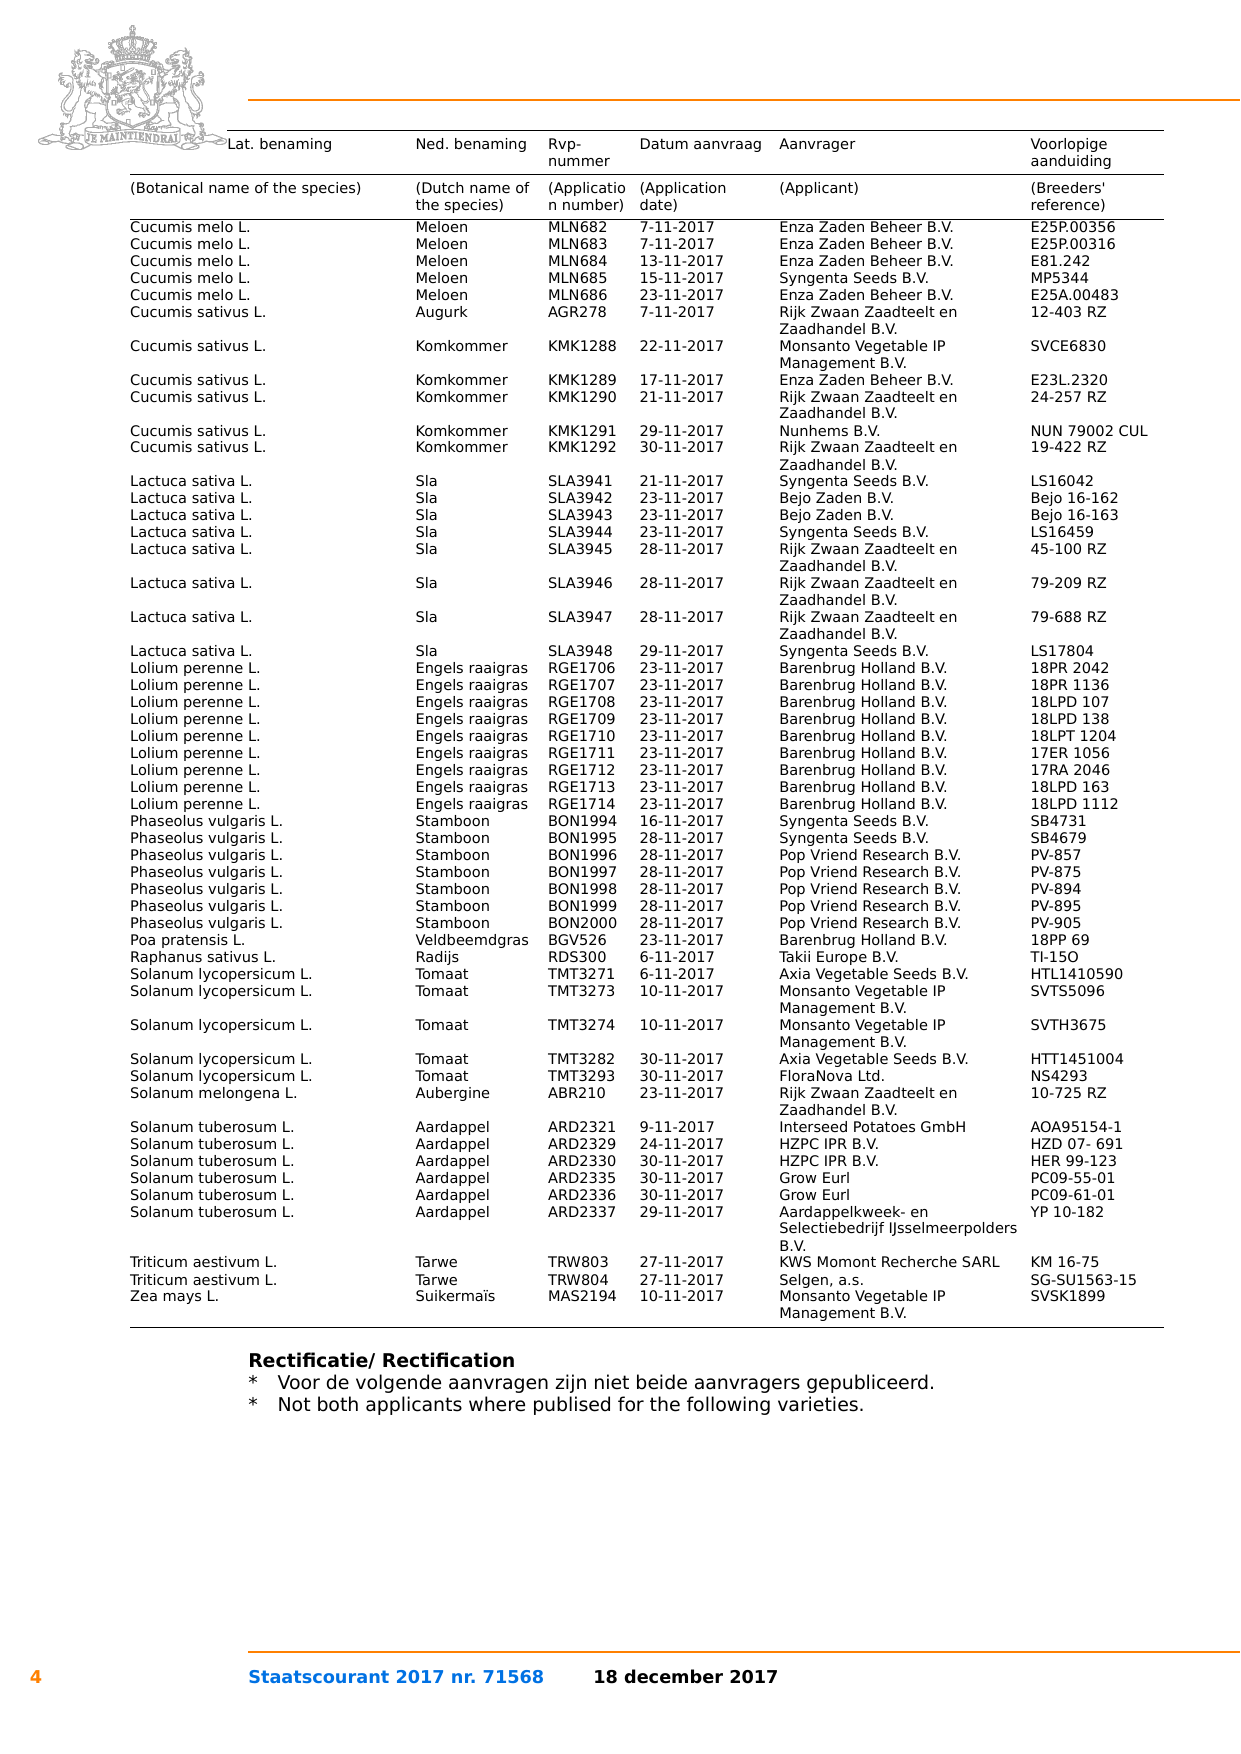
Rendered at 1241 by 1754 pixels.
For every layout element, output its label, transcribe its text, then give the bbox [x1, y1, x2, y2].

table_cell Cucumis sativus L. [130, 423, 409, 439]
table_cell Komkommer [410, 423, 542, 439]
table_cell 23-11-2017 [633, 660, 773, 677]
table_cell Lactuca sativa L. [130, 507, 409, 524]
table_cell Barenbrug Holland B.V. [773, 779, 1024, 796]
table_cell SLA3941 [542, 473, 633, 490]
table_cell Tomaat [410, 1017, 542, 1051]
table_cell 29-11-2017 [633, 643, 773, 660]
table_cell Phaseolus vulgaris L. [130, 830, 409, 847]
table_cell Meloen [410, 236, 542, 253]
table_cell Aardappelkweek- en Selectiebedrijf IJsselmeerpolders B.V. [773, 1204, 1024, 1254]
table_cell E81.242 [1025, 253, 1163, 269]
table_cell 28-11-2017 [633, 830, 773, 847]
table_cell 23-11-2017 [633, 507, 773, 524]
table_cell Meloen [410, 270, 542, 287]
table_cell 27-11-2017 [633, 1271, 773, 1288]
text * Not both applicants where publised for the following varieties. [248, 1394, 1163, 1416]
table_cell Axia Vegetable Seeds B.V. [773, 1051, 1024, 1068]
table_cell Rijk Zwaan Zaadteelt en Zaadhandel B.V. [773, 609, 1024, 643]
table_cell 28-11-2017 [633, 609, 773, 643]
table_cell RGE1710 [542, 728, 633, 745]
table_cell Komkommer [410, 371, 542, 388]
table_cell Lactuca sativa L. [130, 575, 409, 609]
table_cell Bejo Zaden B.V. [773, 507, 1024, 524]
table_cell Engels raaigras [410, 711, 542, 728]
table_cell 28-11-2017 [633, 864, 773, 881]
table_cell 27-11-2017 [633, 1254, 773, 1271]
table_cell Meloen [410, 287, 542, 303]
table_cell 23-11-2017 [633, 694, 773, 711]
table_cell 28-11-2017 [633, 541, 773, 575]
table_header Voorlopige aanduiding [1025, 131, 1163, 174]
table_cell Cucumis sativus L. [130, 371, 409, 388]
table_cell LS16459 [1025, 524, 1163, 541]
table_cell Monsanto Vegetable IP Management B.V. [773, 1288, 1024, 1327]
table_cell RGE1706 [542, 660, 633, 677]
table_cell 30-11-2017 [633, 1153, 773, 1169]
table_cell 18LPD 163 [1025, 779, 1163, 796]
table_cell Lactuca sativa L. [130, 643, 409, 660]
table_cell Syngenta Seeds B.V. [773, 473, 1024, 490]
table_cell TMT3271 [542, 966, 633, 983]
table_cell Cucumis sativus L. [130, 389, 409, 422]
table_cell Aardappel [410, 1204, 542, 1254]
table_cell 79-209 RZ [1025, 575, 1163, 609]
table_cell PV-905 [1025, 915, 1163, 932]
table_cell MLN686 [542, 287, 633, 303]
table_cell Syngenta Seeds B.V. [773, 643, 1024, 660]
table_cell Lolium perenne L. [130, 660, 409, 677]
table_cell 29-11-2017 [633, 1204, 773, 1254]
table_cell SB4679 [1025, 830, 1163, 847]
table_cell Barenbrug Holland B.V. [773, 694, 1024, 711]
table_cell Sla [410, 507, 542, 524]
table_cell TRW804 [542, 1271, 633, 1288]
table_cell LS16042 [1025, 473, 1163, 490]
table_cell Syngenta Seeds B.V. [773, 830, 1024, 847]
table_cell Augurk [410, 304, 542, 337]
table_cell 17RA 2046 [1025, 762, 1163, 779]
table_cell HTT1451004 [1025, 1051, 1163, 1068]
table_header Ned. benaming [410, 131, 542, 174]
table_cell RGE1712 [542, 762, 633, 779]
table_cell Grow Eurl [773, 1170, 1024, 1186]
table_header Rvp-nummer [542, 131, 633, 174]
table_cell AGR278 [542, 304, 633, 337]
table_cell Lolium perenne L. [130, 796, 409, 813]
table_cell Aubergine [410, 1085, 542, 1118]
table_cell PV-895 [1025, 898, 1163, 915]
table_cell Barenbrug Holland B.V. [773, 677, 1024, 694]
table_cell Engels raaigras [410, 779, 542, 796]
table_cell Solanum tuberosum L. [130, 1204, 409, 1254]
table_cell ARD2330 [542, 1153, 633, 1169]
table_cell 6-11-2017 [633, 949, 773, 966]
table_cell RGE1709 [542, 711, 633, 728]
table_cell Tomaat [410, 1068, 542, 1084]
table_cell Sla [410, 490, 542, 507]
table_cell 23-11-2017 [633, 796, 773, 813]
table_cell 30-11-2017 [633, 1051, 773, 1068]
table_cell (Breeders' reference) [1025, 175, 1163, 219]
table_cell PV-894 [1025, 881, 1163, 898]
table_cell HZPC IPR B.V. [773, 1153, 1024, 1169]
table_cell 6-11-2017 [633, 966, 773, 983]
table_cell 24-11-2017 [633, 1136, 773, 1152]
table_cell 29-11-2017 [633, 423, 773, 439]
table_cell Tarwe [410, 1271, 542, 1288]
table_cell Stamboon [410, 847, 542, 864]
table_cell 28-11-2017 [633, 575, 773, 609]
table_cell E23L.2320 [1025, 371, 1163, 388]
table_cell NS4293 [1025, 1068, 1163, 1084]
table_cell ARD2335 [542, 1170, 633, 1186]
table_cell SLA3946 [542, 575, 633, 609]
table_cell 79-688 RZ [1025, 609, 1163, 643]
table_cell Engels raaigras [410, 762, 542, 779]
table_cell SVCE6830 [1025, 338, 1163, 371]
table_cell Engels raaigras [410, 728, 542, 745]
table_cell 30-11-2017 [633, 1170, 773, 1186]
table_cell Enza Zaden Beheer B.V. [773, 236, 1024, 253]
table_cell RGE1707 [542, 677, 633, 694]
table_cell Cucumis sativus L. [130, 439, 409, 473]
table_cell Cucumis melo L. [130, 287, 409, 303]
table_cell Stamboon [410, 813, 542, 830]
table_cell Meloen [410, 253, 542, 269]
table_cell 45-100 RZ [1025, 541, 1163, 575]
table_cell Solanum lycopersicum L. [130, 1051, 409, 1068]
table_cell Barenbrug Holland B.V. [773, 932, 1024, 949]
table_cell Enza Zaden Beheer B.V. [773, 220, 1024, 236]
table_cell Phaseolus vulgaris L. [130, 847, 409, 864]
table_cell ARD2321 [542, 1119, 633, 1136]
table_cell E25P.00356 [1025, 220, 1163, 236]
table_cell ARD2336 [542, 1186, 633, 1203]
table_cell MLN683 [542, 236, 633, 253]
table_cell TMT3274 [542, 1017, 633, 1051]
table_cell RGE1714 [542, 796, 633, 813]
table_cell Lactuca sativa L. [130, 490, 409, 507]
table_cell BON2000 [542, 915, 633, 932]
table_cell Lolium perenne L. [130, 677, 409, 694]
table_cell 24-257 RZ [1025, 389, 1163, 422]
table_cell 28-11-2017 [633, 915, 773, 932]
table_cell Rijk Zwaan Zaadteelt en Zaadhandel B.V. [773, 1085, 1024, 1118]
table_cell 10-11-2017 [633, 1017, 773, 1051]
table_cell Komkommer [410, 439, 542, 473]
table_cell 22-11-2017 [633, 338, 773, 371]
table_cell Phaseolus vulgaris L. [130, 881, 409, 898]
table_cell Lactuca sativa L. [130, 473, 409, 490]
table_cell 23-11-2017 [633, 287, 773, 303]
picture [38, 25, 227, 150]
table_cell 7-11-2017 [633, 304, 773, 337]
table_cell Solanum melongena L. [130, 1085, 409, 1118]
table_cell Engels raaigras [410, 677, 542, 694]
table_cell 18PR 2042 [1025, 660, 1163, 677]
table_cell KMK1288 [542, 338, 633, 371]
table_cell TMT3293 [542, 1068, 633, 1084]
table_cell Pop Vriend Research B.V. [773, 898, 1024, 915]
table_cell 10-11-2017 [633, 1288, 773, 1327]
table_cell Bejo 16-163 [1025, 507, 1163, 524]
table_cell Engels raaigras [410, 694, 542, 711]
table_cell ARD2337 [542, 1204, 633, 1254]
table_cell KMK1290 [542, 389, 633, 422]
table_cell Barenbrug Holland B.V. [773, 762, 1024, 779]
table_cell Meloen [410, 220, 542, 236]
table_cell Solanum tuberosum L. [130, 1170, 409, 1186]
table_cell 13-11-2017 [633, 253, 773, 269]
table_cell Grow Eurl [773, 1186, 1024, 1203]
table_cell 23-11-2017 [633, 524, 773, 541]
table_cell Sla [410, 575, 542, 609]
table_cell HZD 07- 691 [1025, 1136, 1163, 1152]
table_cell Tomaat [410, 983, 542, 1017]
table_cell 23-11-2017 [633, 677, 773, 694]
table_cell Tomaat [410, 1051, 542, 1068]
table_cell Cucumis melo L. [130, 236, 409, 253]
table_cell Barenbrug Holland B.V. [773, 660, 1024, 677]
table_cell BON1997 [542, 864, 633, 881]
table_cell Monsanto Vegetable IP Management B.V. [773, 1017, 1024, 1051]
table_cell SVTS5096 [1025, 983, 1163, 1017]
table_cell Barenbrug Holland B.V. [773, 745, 1024, 762]
table_cell HTL1410590 [1025, 966, 1163, 983]
table_cell Engels raaigras [410, 796, 542, 813]
table_cell MLN684 [542, 253, 633, 269]
table_cell YP 10-182 [1025, 1204, 1163, 1254]
table_cell 23-11-2017 [633, 711, 773, 728]
table_cell PV-875 [1025, 864, 1163, 881]
table_cell 10-725 RZ [1025, 1085, 1163, 1118]
table_cell KWS Momont Recherche SARL [773, 1254, 1024, 1271]
table_cell Veldbeemdgras [410, 932, 542, 949]
table_cell Monsanto Vegetable IP Management B.V. [773, 983, 1024, 1017]
table_cell RGE1708 [542, 694, 633, 711]
table_cell Solanum lycopersicum L. [130, 1017, 409, 1051]
table_cell 30-11-2017 [633, 1186, 773, 1203]
table_cell 18LPD 138 [1025, 711, 1163, 728]
table_cell Lolium perenne L. [130, 762, 409, 779]
table_header Lat. benaming [130, 131, 409, 174]
table_cell TRW803 [542, 1254, 633, 1271]
table_cell Bejo Zaden B.V. [773, 490, 1024, 507]
table_cell 15-11-2017 [633, 270, 773, 287]
table_cell Aardappel [410, 1170, 542, 1186]
table_cell 28-11-2017 [633, 847, 773, 864]
table_cell Barenbrug Holland B.V. [773, 796, 1024, 813]
table_cell Syngenta Seeds B.V. [773, 270, 1024, 287]
table_cell HZPC IPR B.V. [773, 1136, 1024, 1152]
table_cell 7-11-2017 [633, 220, 773, 236]
table_cell Rijk Zwaan Zaadteelt en Zaadhandel B.V. [773, 541, 1024, 575]
table_cell Monsanto Vegetable IP Management B.V. [773, 338, 1024, 371]
table_cell TMT3282 [542, 1051, 633, 1068]
table_cell Radijs [410, 949, 542, 966]
table_cell MLN682 [542, 220, 633, 236]
table_cell 18PP 69 [1025, 932, 1163, 949]
table_cell SVSK1899 [1025, 1288, 1163, 1327]
table_cell Pop Vriend Research B.V. [773, 881, 1024, 898]
table_cell RGE1713 [542, 779, 633, 796]
table_cell Sla [410, 643, 542, 660]
table_cell Aardappel [410, 1136, 542, 1152]
table_cell Sla [410, 541, 542, 575]
table_cell SLA3944 [542, 524, 633, 541]
table_cell FloraNova Ltd. [773, 1068, 1024, 1084]
table_cell Stamboon [410, 915, 542, 932]
table_cell Suikermaïs [410, 1288, 542, 1327]
table_cell BON1999 [542, 898, 633, 915]
table_cell Nunhems B.V. [773, 423, 1024, 439]
table_cell SLA3945 [542, 541, 633, 575]
table_cell 18PR 1136 [1025, 677, 1163, 694]
table_cell Lactuca sativa L. [130, 541, 409, 575]
table_cell Cucumis melo L. [130, 220, 409, 236]
table_cell Lolium perenne L. [130, 745, 409, 762]
table_cell Engels raaigras [410, 660, 542, 677]
table_cell Enza Zaden Beheer B.V. [773, 287, 1024, 303]
table_cell 21-11-2017 [633, 389, 773, 422]
table_cell 12-403 RZ [1025, 304, 1163, 337]
table_cell Rijk Zwaan Zaadteelt en Zaadhandel B.V. [773, 575, 1024, 609]
table_cell 9-11-2017 [633, 1119, 773, 1136]
table_cell Sla [410, 524, 542, 541]
table_cell Stamboon [410, 830, 542, 847]
table_cell MLN685 [542, 270, 633, 287]
table_cell Enza Zaden Beheer B.V. [773, 371, 1024, 388]
table_cell Selgen, a.s. [773, 1271, 1024, 1288]
table_cell Aardappel [410, 1186, 542, 1203]
table_cell Komkommer [410, 338, 542, 371]
table_cell Pop Vriend Research B.V. [773, 864, 1024, 881]
table_cell Syngenta Seeds B.V. [773, 524, 1024, 541]
table_cell BON1994 [542, 813, 633, 830]
table_cell Takii Europe B.V. [773, 949, 1024, 966]
table_cell 21-11-2017 [633, 473, 773, 490]
table_cell (Application date) [633, 175, 773, 219]
table_cell (Botanical name of the species) [130, 175, 409, 219]
table_cell Engels raaigras [410, 745, 542, 762]
table_cell Axia Vegetable Seeds B.V. [773, 966, 1024, 983]
table_cell NUN 79002 CUL [1025, 423, 1163, 439]
table_cell Cucumis melo L. [130, 270, 409, 287]
table_cell Rijk Zwaan Zaadteelt en Zaadhandel B.V. [773, 389, 1024, 422]
table_cell Solanum tuberosum L. [130, 1136, 409, 1152]
table_cell (Dutch name of the species) [410, 175, 542, 219]
table_cell AOA95154-1 [1025, 1119, 1163, 1136]
table_cell SLA3943 [542, 507, 633, 524]
table_cell BGV526 [542, 932, 633, 949]
table_cell BON1995 [542, 830, 633, 847]
table_cell ABR210 [542, 1085, 633, 1118]
table_cell 23-11-2017 [633, 745, 773, 762]
table_cell Rijk Zwaan Zaadteelt en Zaadhandel B.V. [773, 439, 1024, 473]
table_cell Phaseolus vulgaris L. [130, 864, 409, 881]
table_cell Phaseolus vulgaris L. [130, 915, 409, 932]
table_cell Poa pratensis L. [130, 932, 409, 949]
table_cell 17-11-2017 [633, 371, 773, 388]
table_cell TMT3273 [542, 983, 633, 1017]
table_cell PC09-61-01 [1025, 1186, 1163, 1203]
table_cell Solanum lycopersicum L. [130, 1068, 409, 1084]
table_cell BON1998 [542, 881, 633, 898]
table_cell Stamboon [410, 881, 542, 898]
table_cell 17ER 1056 [1025, 745, 1163, 762]
table_cell Triticum aestivum L. [130, 1254, 409, 1271]
table_cell SVTH3675 [1025, 1017, 1163, 1051]
table_cell Enza Zaden Beheer B.V. [773, 253, 1024, 269]
table_cell Phaseolus vulgaris L. [130, 813, 409, 830]
table_cell 7-11-2017 [633, 236, 773, 253]
table_cell KM 16-75 [1025, 1254, 1163, 1271]
table_cell E25A.00483 [1025, 287, 1163, 303]
table_cell MAS2194 [542, 1288, 633, 1327]
table_cell 18LPD 1112 [1025, 796, 1163, 813]
table_cell TI-15O [1025, 949, 1163, 966]
table_header Aanvrager [773, 131, 1024, 174]
table_cell Solanum tuberosum L. [130, 1186, 409, 1203]
table_cell LS17804 [1025, 643, 1163, 660]
table_cell Raphanus sativus L. [130, 949, 409, 966]
table_cell Solanum lycopersicum L. [130, 966, 409, 983]
text Rectificatie/ Rectification [248, 1350, 1163, 1372]
table_cell Tomaat [410, 966, 542, 983]
table_cell SLA3942 [542, 490, 633, 507]
table_cell 23-11-2017 [633, 1085, 773, 1118]
table_cell Solanum lycopersicum L. [130, 983, 409, 1017]
table_cell Interseed Potatoes GmbH [773, 1119, 1024, 1136]
table_header Datum aanvraag [633, 131, 773, 174]
table_cell Lolium perenne L. [130, 779, 409, 796]
table_cell Lactuca sativa L. [130, 524, 409, 541]
table_cell SLA3948 [542, 643, 633, 660]
table_cell Pop Vriend Research B.V. [773, 847, 1024, 864]
table_cell 23-11-2017 [633, 932, 773, 949]
table_cell Triticum aestivum L. [130, 1271, 409, 1288]
table_cell 19-422 RZ [1025, 439, 1163, 473]
table_cell (Application number) [542, 175, 633, 219]
table_cell 18LPD 107 [1025, 694, 1163, 711]
table_cell Cucumis sativus L. [130, 338, 409, 371]
table_cell Cucumis sativus L. [130, 304, 409, 337]
table_cell E25P.00316 [1025, 236, 1163, 253]
table_cell Lolium perenne L. [130, 728, 409, 745]
table_cell Barenbrug Holland B.V. [773, 728, 1024, 745]
table_cell 30-11-2017 [633, 439, 773, 473]
table_cell 30-11-2017 [633, 1068, 773, 1084]
table_cell 28-11-2017 [633, 881, 773, 898]
table_cell 23-11-2017 [633, 762, 773, 779]
table_cell Lolium perenne L. [130, 694, 409, 711]
table_cell HER 99-123 [1025, 1153, 1163, 1169]
table_cell MP5344 [1025, 270, 1163, 287]
text * Voor de volgende aanvragen zijn niet beide aanvragers gepubliceerd. [248, 1372, 1163, 1394]
table_cell Barenbrug Holland B.V. [773, 711, 1024, 728]
table_cell Rijk Zwaan Zaadteelt en Zaadhandel B.V. [773, 304, 1024, 337]
table_cell Lactuca sativa L. [130, 609, 409, 643]
table_cell Phaseolus vulgaris L. [130, 898, 409, 915]
table_cell KMK1289 [542, 371, 633, 388]
table_cell 28-11-2017 [633, 898, 773, 915]
table_cell 23-11-2017 [633, 490, 773, 507]
table_cell PV-857 [1025, 847, 1163, 864]
table_cell SG-SU1563-15 [1025, 1271, 1163, 1288]
table_cell Pop Vriend Research B.V. [773, 915, 1024, 932]
table_cell Aardappel [410, 1119, 542, 1136]
table_cell Komkommer [410, 389, 542, 422]
table_cell ARD2329 [542, 1136, 633, 1152]
table_cell SLA3947 [542, 609, 633, 643]
table_cell KMK1291 [542, 423, 633, 439]
table_cell 18LPT 1204 [1025, 728, 1163, 745]
table_cell BON1996 [542, 847, 633, 864]
table_cell Lolium perenne L. [130, 711, 409, 728]
table_cell 23-11-2017 [633, 779, 773, 796]
table_cell Zea mays L. [130, 1288, 409, 1327]
table_cell RGE1711 [542, 745, 633, 762]
table_cell Bejo 16-162 [1025, 490, 1163, 507]
table_cell 10-11-2017 [633, 983, 773, 1017]
table_cell 23-11-2017 [633, 728, 773, 745]
table_cell Tarwe [410, 1254, 542, 1271]
table_cell Stamboon [410, 864, 542, 881]
table_cell KMK1292 [542, 439, 633, 473]
table_cell 16-11-2017 [633, 813, 773, 830]
table_cell PC09-55-01 [1025, 1170, 1163, 1186]
table_cell Stamboon [410, 898, 542, 915]
table_cell Solanum tuberosum L. [130, 1153, 409, 1169]
table_cell Sla [410, 609, 542, 643]
table_cell RDS300 [542, 949, 633, 966]
table_cell Syngenta Seeds B.V. [773, 813, 1024, 830]
table_cell (Applicant) [773, 175, 1024, 219]
table_cell SB4731 [1025, 813, 1163, 830]
table_cell Cucumis melo L. [130, 253, 409, 269]
table_cell Solanum tuberosum L. [130, 1119, 409, 1136]
table_cell Sla [410, 473, 542, 490]
table_cell Aardappel [410, 1153, 542, 1169]
